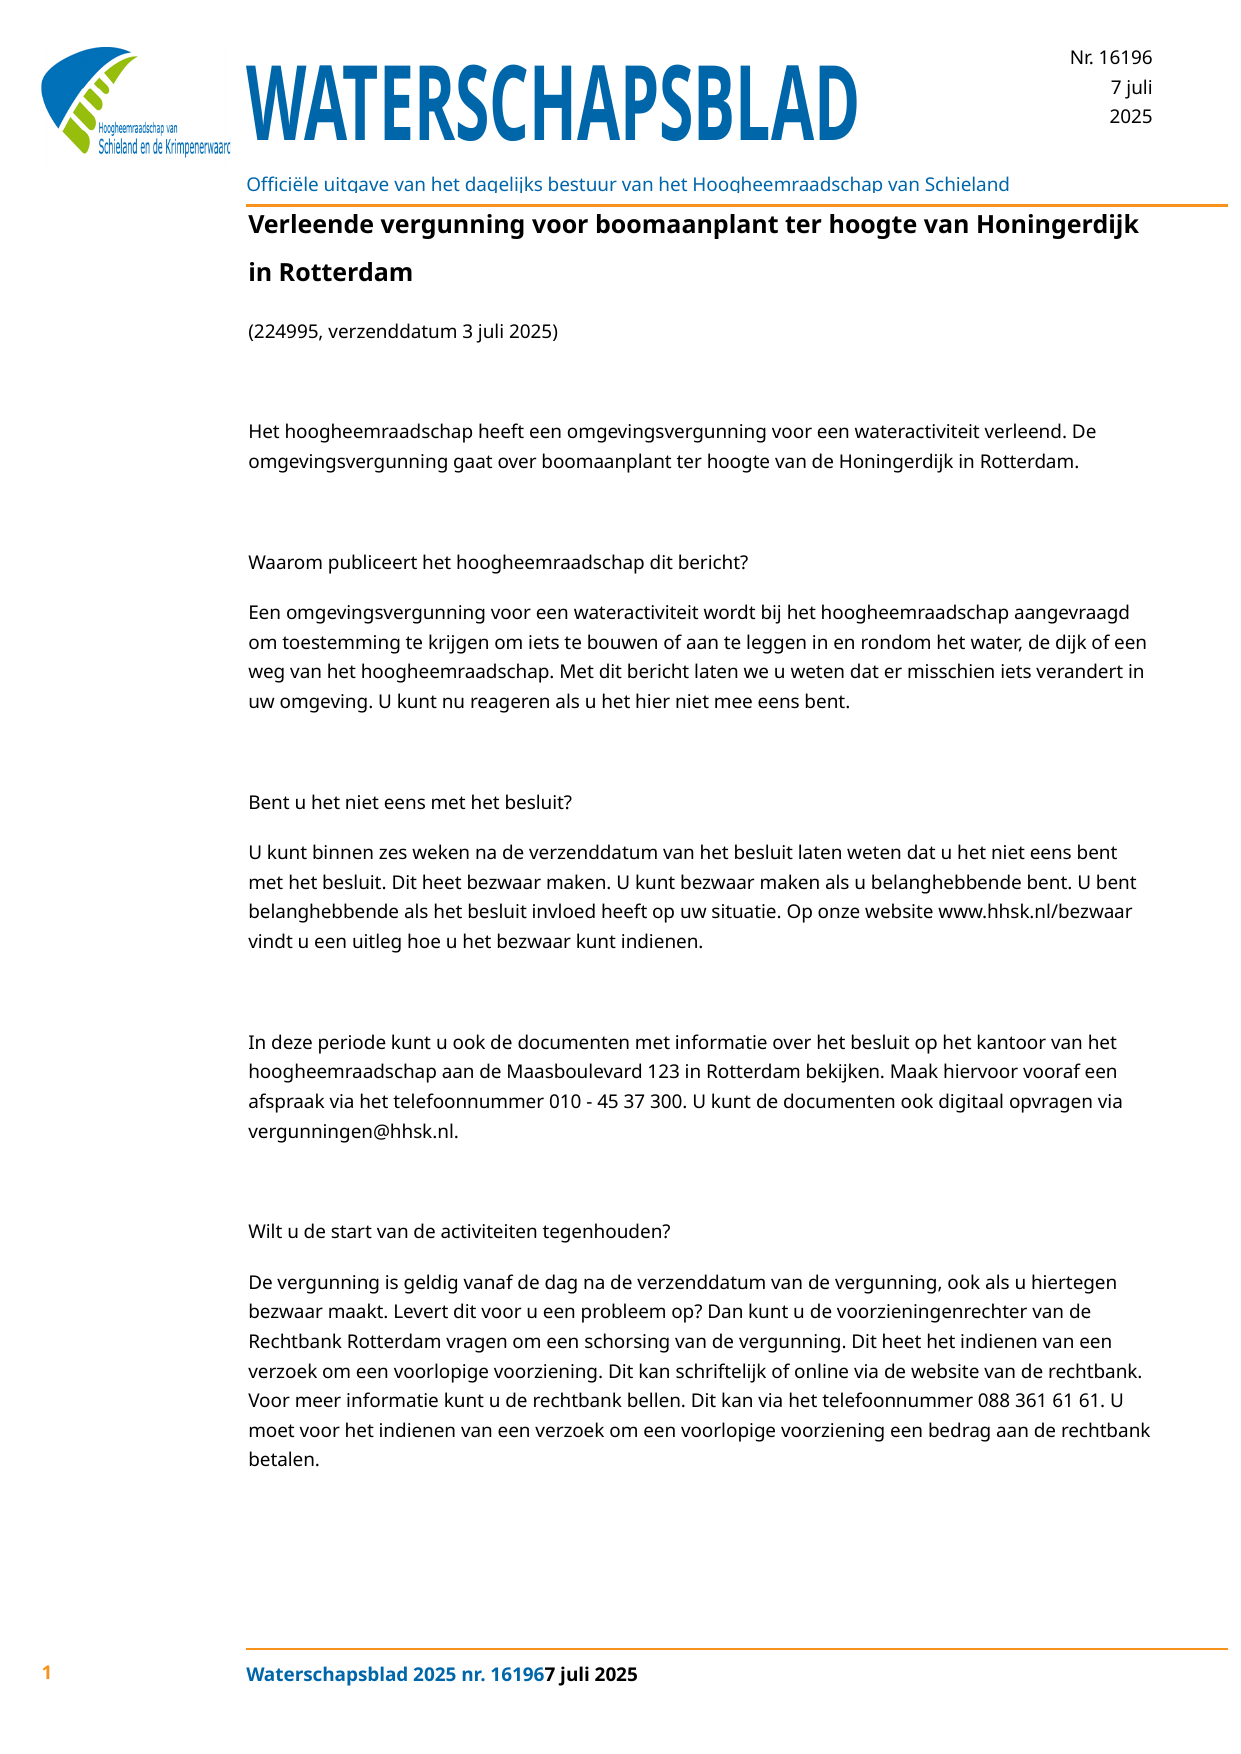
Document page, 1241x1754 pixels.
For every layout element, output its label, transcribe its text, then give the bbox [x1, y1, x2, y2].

text Wilt u de start van de activiteiten tegenhouden? [248, 1219, 1152, 1244]
text Verleende vergunning voor boomaanplant ter hoogte van Honingerdijk in Rotterdam [248, 207, 1152, 288]
text De vergunning is geldig vanaf de dag na de verzenddatum van de vergunning, ook als u hiertegen bezwaar maakt. Levert dit voor u een probleem op? Dan kunt u de voorzieningenrechter van de Rechtbank Rotterdam vragen om een schorsing van de vergunning. Dit heet het indienen van een verzoek om een voorlopige voorziening. Dit kan schriftelijk of online via de website van de rechtbank. Voor meer informatie kunt u de rechtbank bellen. Dit kan via het telefoonnummer 088 361 61 61. U moet voor het indienen van een verzoek om een voorlopige voorziening een bedrag aan de rechtbank betalen. [248, 1269, 1152, 1472]
text Een omgevingsvergunning voor een wateractiviteit wordt bij het hoogheemraadschap aangevraagd om toestemming te krijgen om iets te bouwen of aan te leggen in en rondom het water, de dijk of een weg van het hoogheemraadschap. Met dit bericht laten we u weten dat er misschien iets verandert in uw omgeving. U kunt nu reageren als u het hier niet mee eens bent. [248, 599, 1152, 714]
text Waarom publiceert het hoogheemraadschap dit bericht? [248, 549, 1152, 575]
text (224995, verzenddatum 3 juli 2025) [248, 318, 1152, 344]
text U kunt binnen zes weken na de verzenddatum van het besluit laten weten dat u het niet eens bent met het besluit. Dit heet bezwaar maken. U kunt bezwaar maken als u belanghebbende bent. U bent belanghebbende als het besluit invloed heeft op uw situatie. Op onze website www.hhsk.nl/bezwaar vindt u een uitleg hoe u het bezwaar kunt indienen. [248, 839, 1152, 954]
text In deze periode kunt u ook de documenten met informatie over het besluit op het kantoor van het hoogheemraadschap aan de Maasboulevard 123 in Rotterdam bekijken. Maak hiervoor vooraf een afspraak via het telefoonnummer 010 - 45 37 300. U kunt de documenten ook digitaal opvragen via vergunningen@hhsk.nl. [248, 1029, 1152, 1144]
picture [41, 47, 231, 172]
text Bent u het niet eens met het besluit? [248, 789, 1152, 815]
text Het hoogheemraadschap heeft een omgevingsvergunning voor een wateractiviteit verleend. De omgevingsvergunning gaat over boomaanplant ter hoogte van de Honingerdijk in Rotterdam. [248, 419, 1152, 474]
